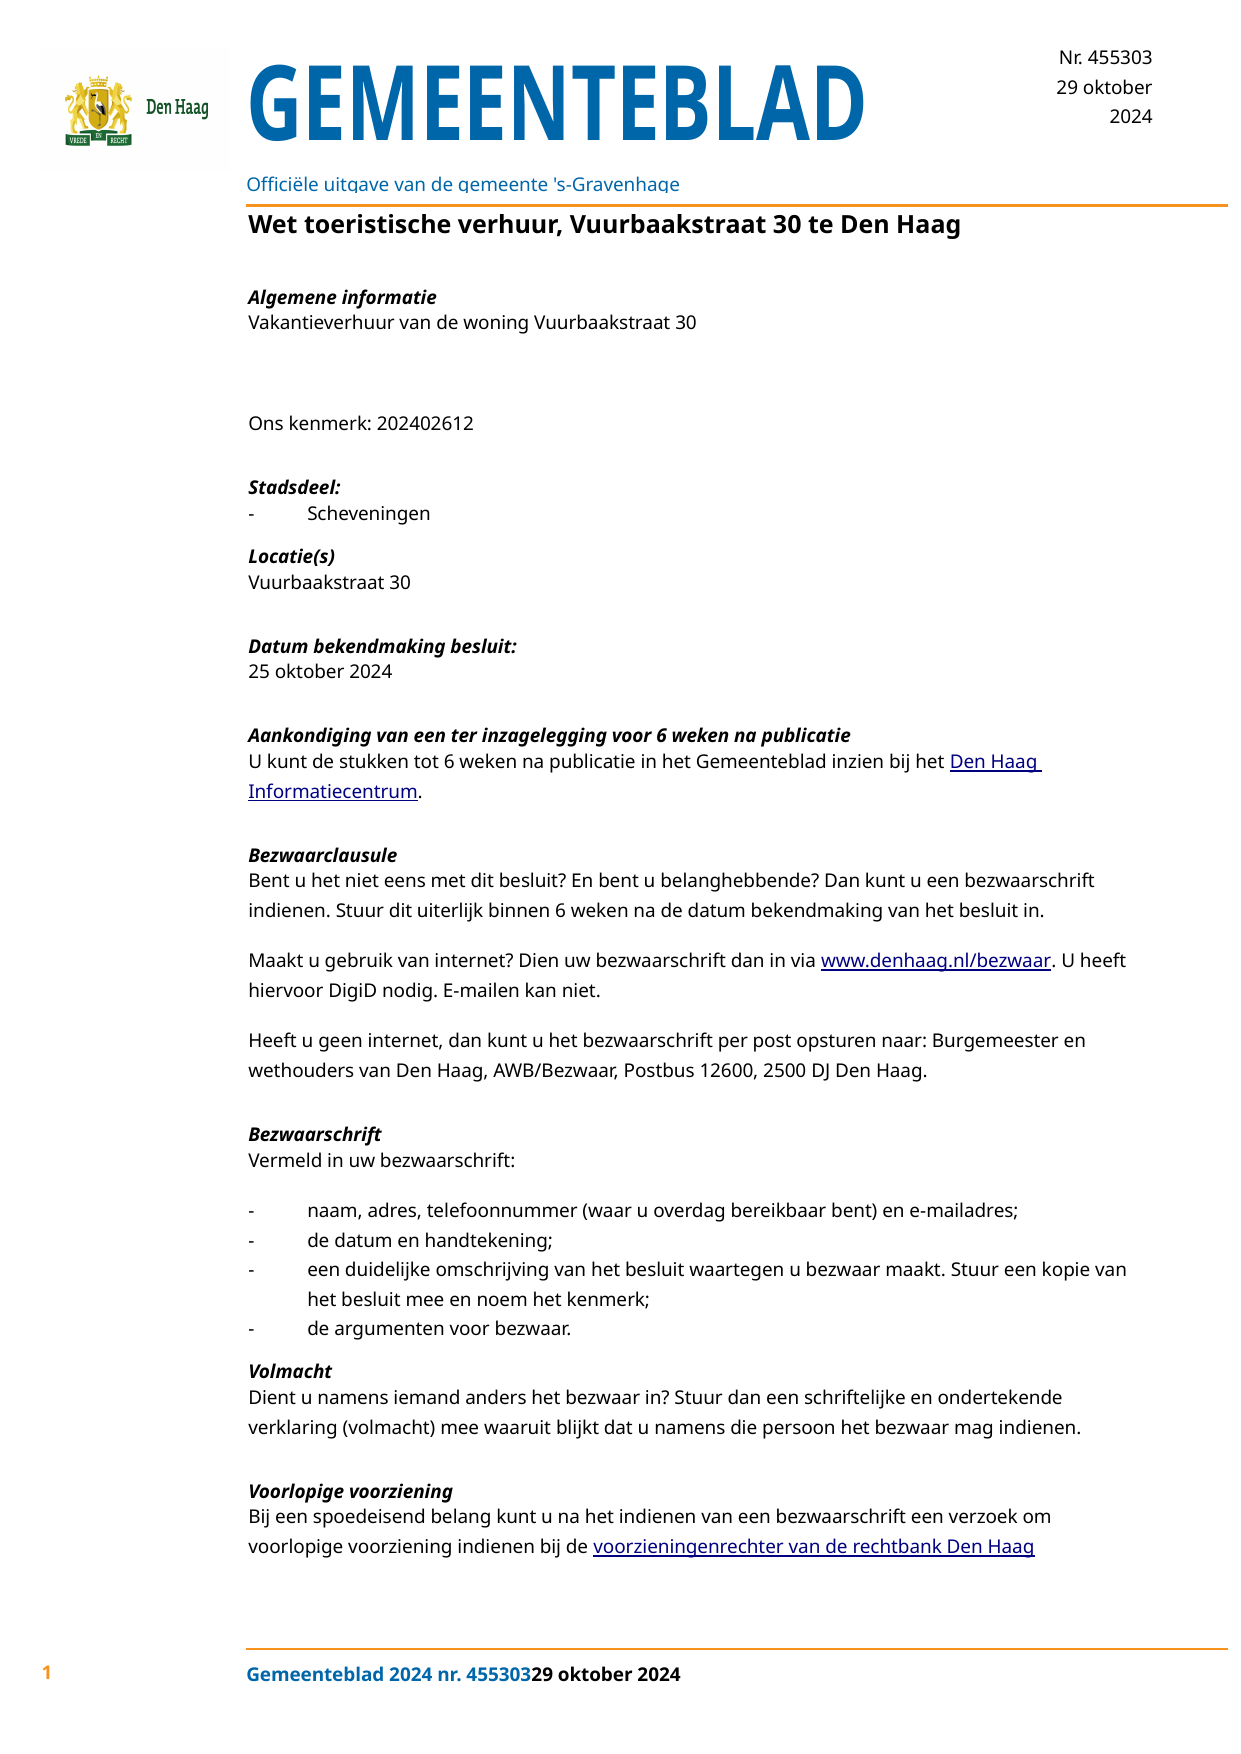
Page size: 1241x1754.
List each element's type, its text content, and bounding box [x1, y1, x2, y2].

list naam, adres, telefoonnummer (waar u overdag bereikbaar bent) en e-mailadres; [248, 1197, 1152, 1223]
text Bent u het niet eens met dit besluit? En bent u belanghebbende? Dan kunt u een bezwaarschrift indienen. Stuur dit uiterlijk binnen 6 weken na de datum bekendmaking van het besluit in. [248, 868, 1152, 923]
text Maakt u gebruik van internet? Dien uw bezwaarschrift dan in via www.denhaag.nl/bezwaar. U heeft hiervoor DigiD nodig. E-mailen kan niet. [248, 948, 1152, 1003]
text Bezwaarschrift [248, 1121, 1152, 1147]
text Bezwaarclausule [248, 842, 1152, 868]
text Bij een spoedeisend belang kunt u na het indienen van een bezwaarschrift een verzoek om voorlopige voorziening indienen bij de voorzieningenrechter van de rechtbank Den Haag [248, 1504, 1152, 1559]
list Scheveningen [248, 500, 1152, 526]
list een duidelijke omschrijving van het besluit waartegen u bezwaar maakt. Stuur een kopie van het besluit mee en noem het kenmerk; [248, 1256, 1152, 1312]
text Ons kenmerk: 202402612 [248, 410, 1152, 436]
text Volmacht [248, 1359, 1152, 1384]
text Vermeld in uw bezwaarschrift: [248, 1147, 1152, 1173]
text U kunt de stukken tot 6 weken na publicatie in het Gemeenteblad inzien bij het Den Haag Informatiecentrum. [248, 748, 1152, 804]
text Heeft u geen internet, dan kunt u het bezwaarschrift per post opsturen naar: Burgemeester en wethouders van Den Haag, AWB/Bezwaar, Postbus 12600, 2500 DJ Den Haag. [248, 1028, 1152, 1083]
text Algemene informatie [248, 284, 1152, 309]
text Aankondiging van een ter inzagelegging voor 6 weken na publicatie [248, 723, 1152, 748]
list de datum en handtekening; [248, 1227, 1152, 1253]
text Vakantieverhuur van de woning Vuurbaakstraat 30 [248, 309, 1152, 335]
text Stadsdeel: [248, 474, 1152, 500]
text 25 oktober 2024 [248, 659, 1152, 684]
text Voorlopige voorziening [248, 1478, 1152, 1504]
text Wet toeristische verhuur, Vuurbaakstraat 30 te Den Haag [248, 207, 1152, 241]
text Dient u namens iemand anders het bezwaar in? Stuur dan een schriftelijke en ondertekende verklaring (volmacht) mee waaruit blijkt dat u namens die persoon het bezwaar mag indienen. [248, 1384, 1152, 1440]
picture [41, 47, 231, 172]
text Datum bekendmaking besluit: [248, 633, 1152, 659]
list de argumenten voor bezwaar. [248, 1316, 1152, 1341]
text Vuurbaakstraat 30 [248, 569, 1152, 595]
text Locatie(s) [248, 543, 1152, 569]
